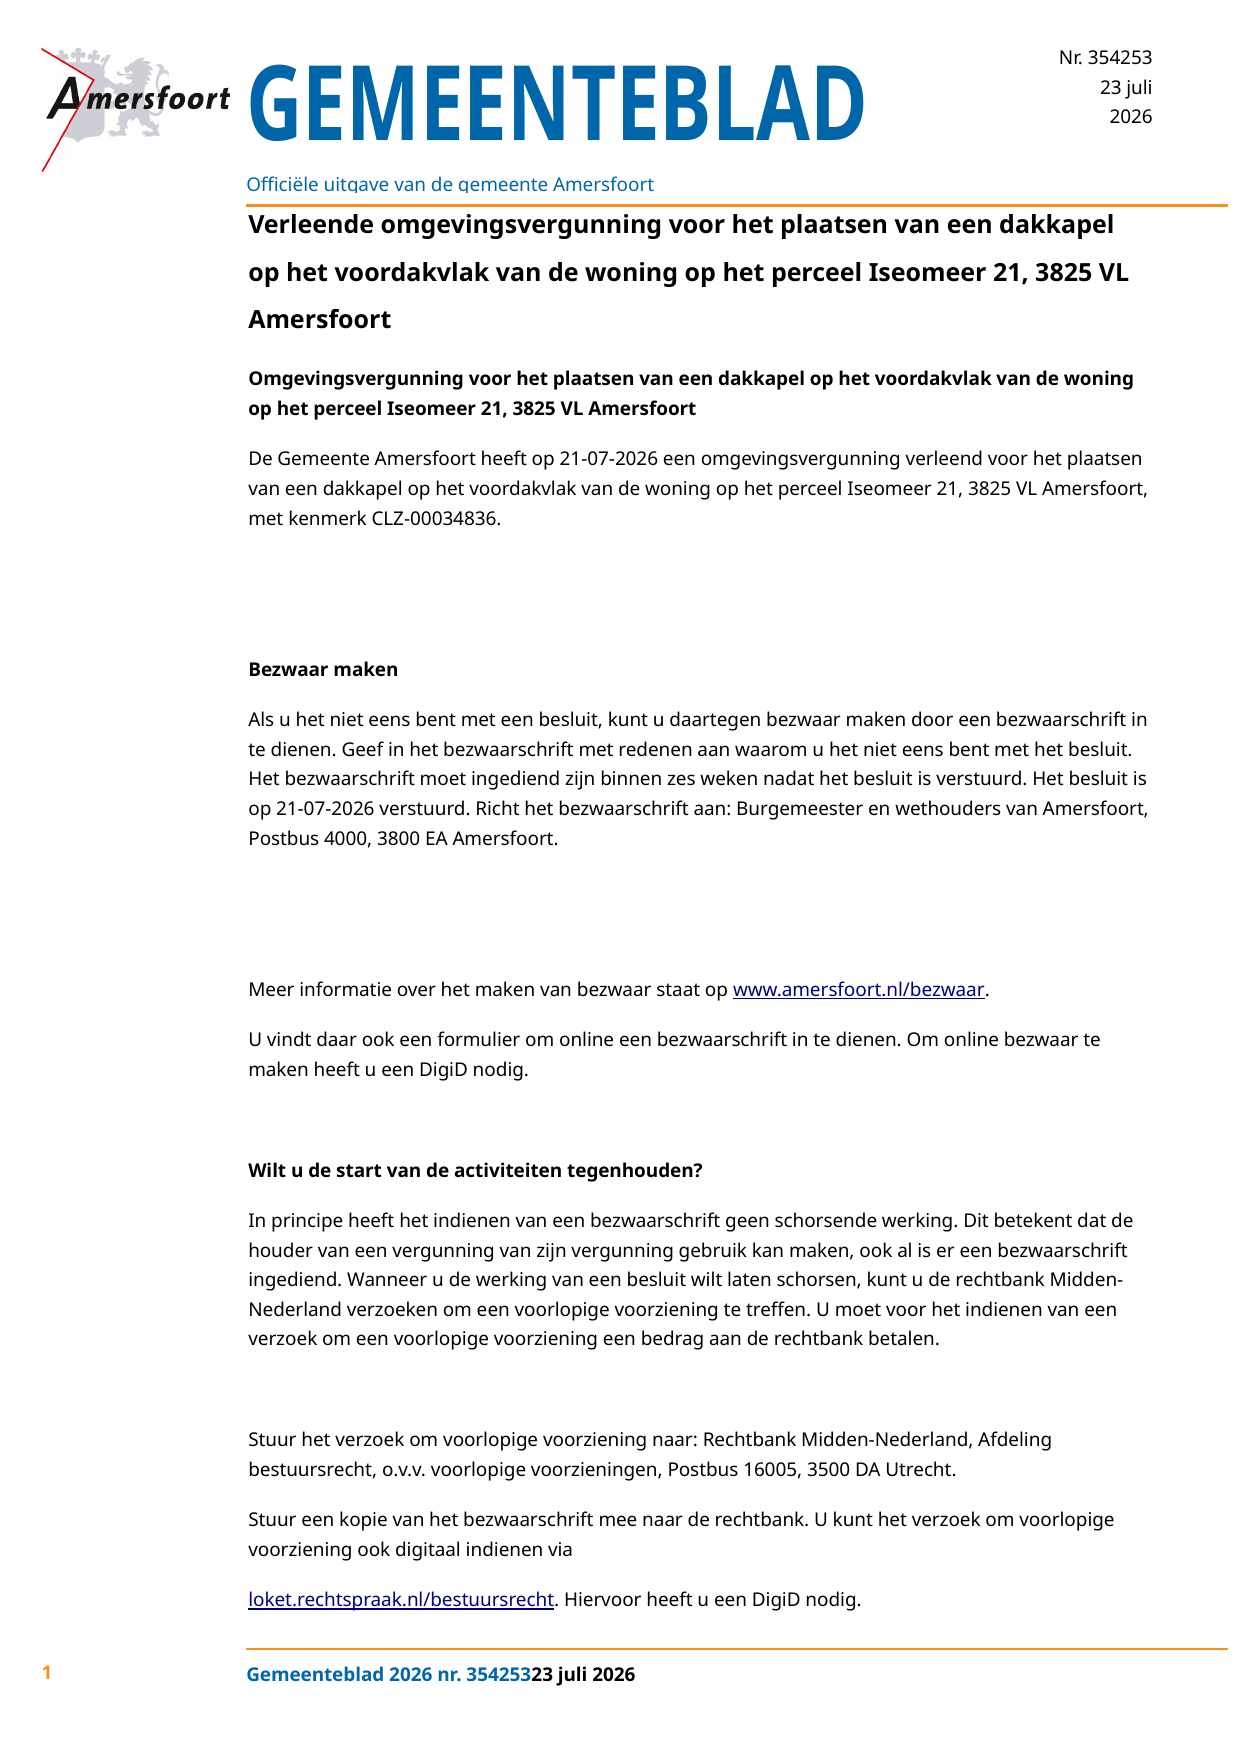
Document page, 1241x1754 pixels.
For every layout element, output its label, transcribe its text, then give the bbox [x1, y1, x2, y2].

text Meer informatie over het maken van bezwaar staat op www.amersfoort.nl/bezwaar. [248, 976, 1152, 1002]
text Stuur een kopie van het bezwaarschrift mee naar de rechtbank. U kunt het verzoek om voorlopige voorziening ook digitaal indienen via [248, 1506, 1152, 1562]
picture [41, 47, 231, 172]
text In principe heeft het indienen van een bezwaarschrift geen schorsende werking. Dit betekent dat de houder van een vergunning van zijn vergunning gebruik kan maken, ook al is er een bezwaarschrift ingediend. Wanneer u de werking van een besluit wilt laten schorsen, kunt u de rechtbank Midden-Nederland verzoeken om een voorlopige voorziening te treffen. U moet voor het indienen van een verzoek om een voorlopige voorziening een bedrag aan de rechtbank betalen. [248, 1207, 1152, 1351]
text De Gemeente Amersfoort heeft op 21-07-2026 een omgevingsvergunning verleend voor het plaatsen van een dakkapel op het voordakvlak van de woning op het perceel Iseomeer 21, 3825 VL Amersfoort, met kenmerk CLZ-00034836. [248, 446, 1152, 530]
text Wilt u de start van de activiteiten tegenhouden? [248, 1157, 1152, 1182]
text U vindt daar ook een formulier om online een bezwaarschrift in te dienen. Om online bezwaar te maken heeft u een DigiD nodig. [248, 1026, 1152, 1082]
text Als u het niet eens bent met een besluit, kunt u daartegen bezwaar maken door een bezwaarschrift in te dienen. Geef in het bezwaarschrift met redenen aan waarom u het niet eens bent met het besluit. Het bezwaarschrift moet ingediend zijn binnen zes weken nadat het besluit is verstuurd. Het besluit is op 21-07-2026 verstuurd. Richt het bezwaarschrift aan: Burgemeester en wethouders van Amersfoort, Postbus 4000, 3800 EA Amersfoort. [248, 706, 1152, 850]
text Stuur het verzoek om voorlopige voorziening naar: Rechtbank Midden-Nederland, Afdeling bestuursrecht, o.v.v. voorlopige voorzieningen, Postbus 16005, 3500 DA Utrecht. [248, 1426, 1152, 1482]
text loket.rechtspraak.nl/bestuursrecht. Hiervoor heeft u een DigiD nodig. [248, 1586, 1152, 1612]
text Verleende omgevingsvergunning voor het plaatsen van een dakkapel op het voordakvlak van de woning op het perceel Iseomeer 21, 3825 VL Amersfoort [248, 207, 1152, 336]
text Bezwaar maken [248, 656, 1152, 682]
text Omgevingsvergunning voor het plaatsen van een dakkapel op het voordakvlak van de woning op het perceel Iseomeer 21, 3825 VL Amersfoort [248, 366, 1152, 421]
